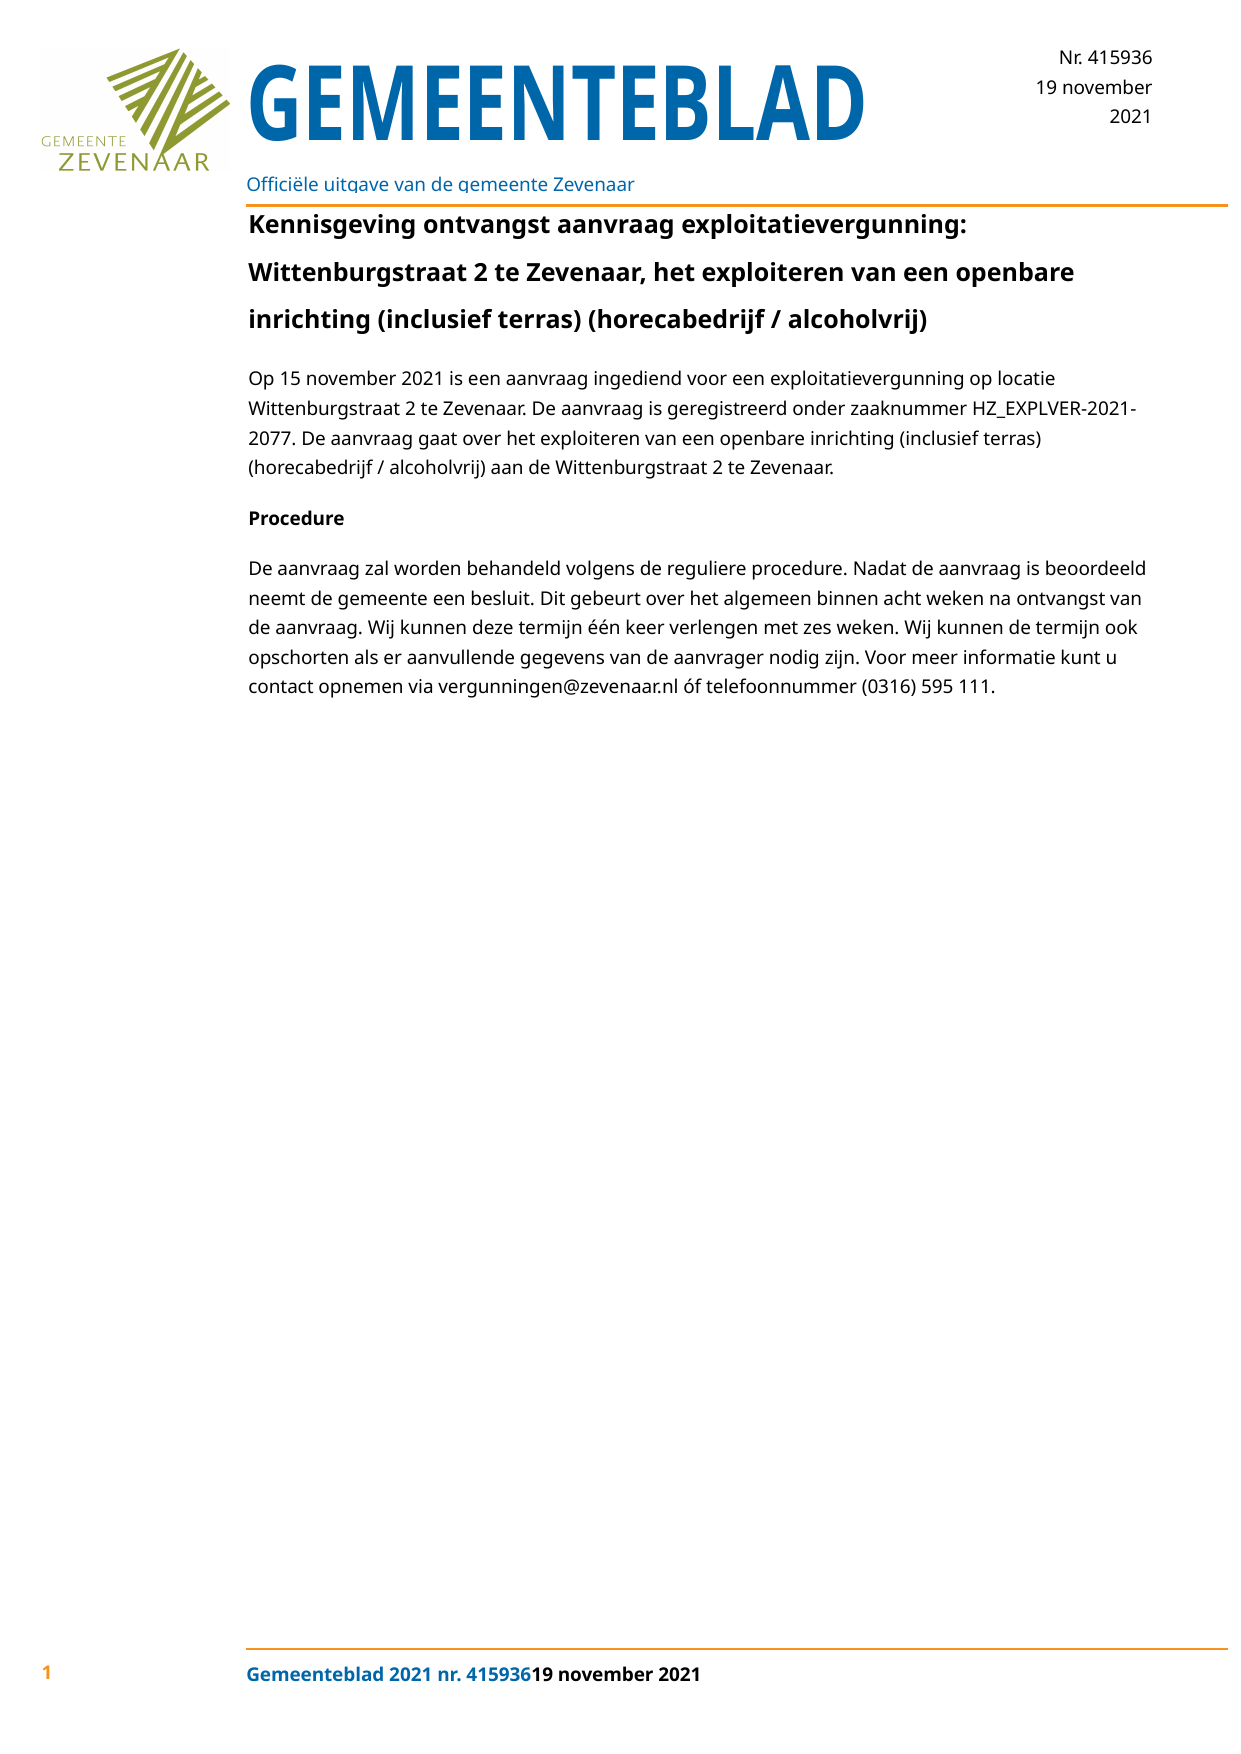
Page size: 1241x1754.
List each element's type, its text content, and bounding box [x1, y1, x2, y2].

picture [41, 47, 231, 172]
text De aanvraag zal worden behandeld volgens de reguliere procedure. Nadat de aanvraag is beoordeeld neemt de gemeente een besluit. Dit gebeurt over het algemeen binnen acht weken na ontvangst van de aanvraag. Wij kunnen deze termijn één keer verlengen met zes weken. Wij kunnen de termijn ook opschorten als er aanvullende gegevens van de aanvrager nodig zijn. Voor meer informatie kunt u contact opnemen via vergunningen@zevenaar.nl óf telefoonnummer (0316) 595 111. [248, 555, 1152, 699]
text Procedure [248, 505, 1152, 530]
text Op 15 november 2021 is een aanvraag ingediend voor een exploitatievergunning op locatie Wittenburgstraat 2 te Zevenaar. De aanvraag is geregistreerd onder zaaknummer HZ_EXPLVER-2021-2077. De aanvraag gaat over het exploiteren van een openbare inrichting (inclusief terras) (horecabedrijf / alcoholvrij) aan de Wittenburgstraat 2 te Zevenaar. [248, 366, 1152, 480]
text Kennisgeving ontvangst aanvraag exploitatievergunning: Wittenburgstraat 2 te Zevenaar, het exploiteren van een openbare inrichting (inclusief terras) (horecabedrijf / alcoholvrij) [248, 207, 1152, 336]
